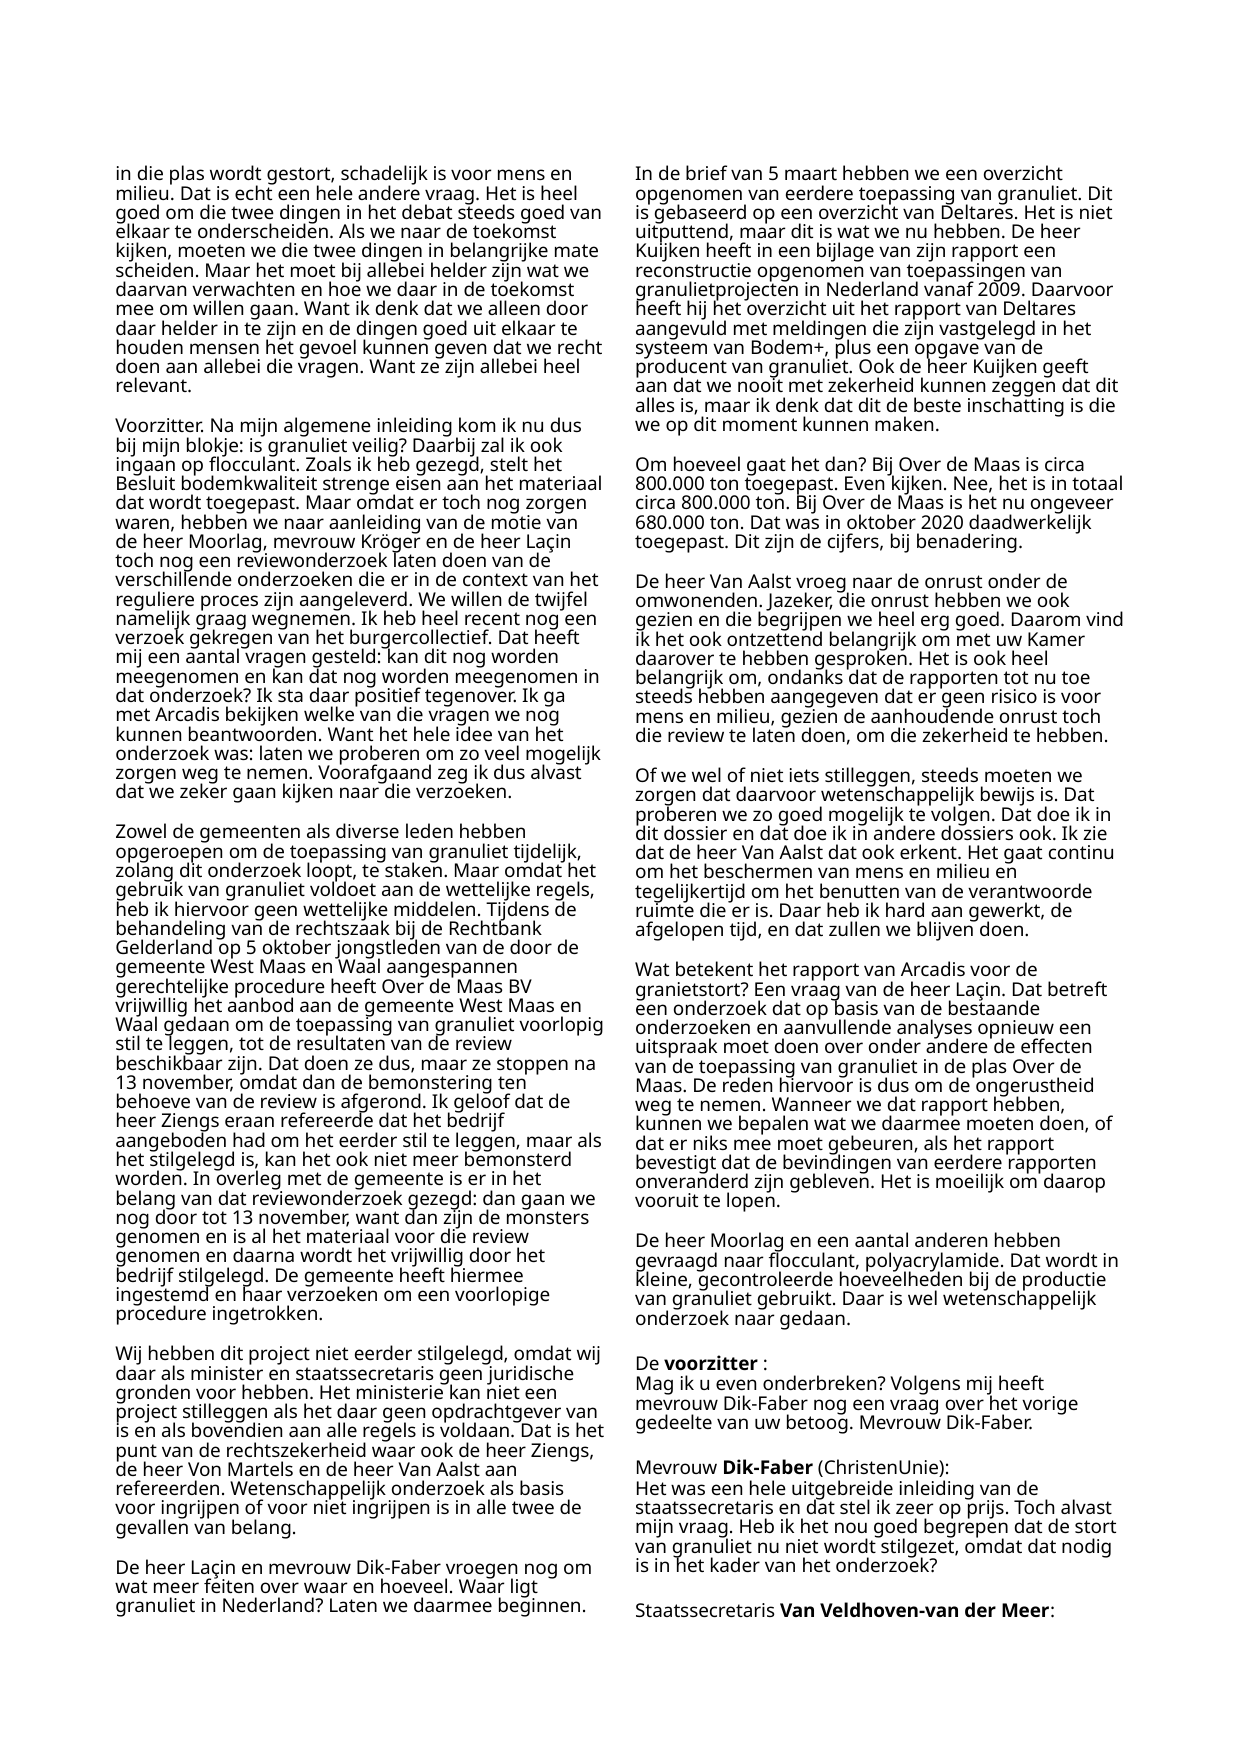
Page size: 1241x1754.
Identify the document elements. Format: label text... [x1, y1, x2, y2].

text Zowel de gemeenten als diverse leden hebben opgeroepen om de toepassing van granuliet tijdelijk, zolang dit onderzoek loopt, te staken. Maar omdat het gebruik van granuliet voldoet aan de wettelijke regels, heb ik hiervoor geen wettelijke middelen. Tijdens de behandeling van de rechtszaak bij de Rechtbank Gelderland op 5 oktober jongstleden van de door de gemeente West Maas en Waal aangespannen gerechtelijke procedure heeft Over de Maas BV vrijwillig het aanbod aan de gemeente West Maas en Waal gedaan om de toepassing van granuliet voorlopig stil te leggen, tot de resultaten van de review beschikbaar zijn. Dat doen ze dus, maar ze stoppen na 13 november, omdat dan de bemonstering ten behoeve van de review is afgerond. Ik geloof dat de heer Ziengs eraan refereerde dat het bedrijf aangeboden had om het eerder stil te leggen, maar als het stilgelegd is, kan het ook niet meer bemonsterd worden. In overleg met de gemeente is er in het belang van dat reviewonderzoek gezegd: dan gaan we nog door tot 13 november, want dan zijn de monsters genomen en is al het materiaal voor die review genomen en daarna wordt het vrijwillig door het bedrijf stilgelegd. De gemeente heeft hiermee ingestemd en haar verzoeken om een voorlopige procedure ingetrokken. [115, 823, 605, 1324]
text Voorzitter. Na mijn algemene inleiding kom ik nu dus bij mijn blokje: is granuliet veilig? Daarbij zal ik ook ingaan op flocculant. Zoals ik heb gezegd, stelt het Besluit bodemkwaliteit strenge eisen aan het materiaal dat wordt toegepast. Maar omdat er toch nog zorgen waren, hebben we naar aanleiding van de motie van de heer Moorlag, mevrouw Kröger en de heer Laçin toch nog een reviewonderzoek laten doen van de verschillende onderzoeken die er in de context van het reguliere proces zijn aangeleverd. We willen de twijfel namelijk graag wegnemen. Ik heb heel recent nog een verzoek gekregen van het burgercollectief. Dat heeft mij een aantal vragen gesteld: kan dit nog worden meegenomen en kan dat nog worden meegenomen in dat onderzoek? Ik sta daar positief tegenover. Ik ga met Arcadis bekijken welke van die vragen we nog kunnen beantwoorden. Want het hele idee van het onderzoek was: laten we proberen om zo veel mogelijk zorgen weg te nemen. Voorafgaand zeg ik dus alvast dat we zeker gaan kijken naar die verzoeken. [115, 417, 605, 803]
text Of we wel of niet iets stilleggen, steeds moeten we zorgen dat daarvoor wetenschappelijk bewijs is. Dat proberen we zo goed mogelijk te volgen. Dat doe ik in dit dossier en dat doe ik in andere dossiers ook. Ik zie dat de heer Van Aalst dat ook erkent. Het gaat continu om het beschermen van mens en milieu en tegelijkertijd om het benutten van de verantwoorde ruimte die er is. Daar heb ik hard aan gewerkt, de afgelopen tijd, en dat zullen we blijven doen. [635, 767, 1125, 941]
text Het was een hele uitgebreide inleiding van de staatssecretaris en dat stel ik zeer op prijs. Toch alvast mijn vraag. Heb ik het nou goed begrepen dat de stort van granuliet nu niet wordt stilgezet, omdat dat nodig is in het kader van het onderzoek? [635, 1480, 1125, 1576]
text De heer Van Aalst vroeg naar de onrust onder de omwonenden. Jazeker, die onrust hebben we ook gezien en die begrijpen we heel erg goed. Daarom vind ik het ook ontzettend belangrijk om met uw Kamer daarover te hebben gesproken. Het is ook heel belangrijk om, ondanks dat de rapporten tot nu toe steeds hebben aangegeven dat er geen risico is voor mens en milieu, gezien de aanhoudende onrust toch die review te laten doen, om die zekerheid te hebben. [635, 573, 1125, 746]
text De heer Moorlag en een aantal anderen hebben gevraagd naar flocculant, polyacrylamide. Dat wordt in kleine, gecontroleerde hoeveelheden bij de productie van granuliet gebruikt. Daar is wel wetenschappelijk onderzoek naar gedaan. [635, 1232, 1125, 1329]
text In de brief van 5 maart hebben we een overzicht opgenomen van eerdere toepassing van granuliet. Dit is gebaseerd op een overzicht van Deltares. Het is niet uitputtend, maar dit is wat we nu hebben. De heer Kuijken heeft in een bijlage van zijn rapport een reconstructie opgenomen van toepassingen van granulietprojecten in Nederland vanaf 2009. Daarvoor heeft hij het overzicht uit het rapport van Deltares aangevuld met meldingen die zijn vastgelegd in het systeem van Bodem+, plus een opgave van de producent van granuliet. Ook de heer Kuijken geeft aan dat we nooit met zekerheid kunnen zeggen dat dit alles is, maar ik denk dat dit de beste inschatting is die we op dit moment kunnen maken. [635, 165, 1125, 435]
text Mevrouw Dik-Faber (ChristenUnie): [635, 1454, 1125, 1480]
text Om hoeveel gaat het dan? Bij Over de Maas is circa 800.000 ton toegepast. Even kijken. Nee, het is in totaal circa 800.000 ton. Bij Over de Maas is het nu ongeveer 680.000 ton. Dat was in oktober 2020 daadwerkelijk toegepast. Dit zijn de cijfers, bij benadering. [635, 456, 1125, 552]
text De voorzitter : [635, 1350, 1125, 1375]
text Mag ik u even onderbreken? Volgens mij heeft mevrouw Dik-Faber nog een vraag over het vorige gedeelte van uw betoog. Mevrouw Dik-Faber. [635, 1375, 1125, 1433]
text De heer Laçin en mevrouw Dik-Faber vroegen nog om wat meer feiten over waar en hoeveel. Waar ligt granuliet in Nederland? Laten we daarmee beginnen. [115, 1559, 605, 1616]
text Staatssecretaris Van Veldhoven-van der Meer: [635, 1597, 1125, 1623]
text Wat betekent het rapport van Arcadis voor de granietstort? Een vraag van de heer Laçin. Dat betreft een onderzoek dat op basis van de bestaande onderzoeken en aanvullende analyses opnieuw een uitspraak moet doen over onder andere de effecten van de toepassing van granuliet in de plas Over de Maas. De reden hiervoor is dus om de ongerustheid weg te nemen. Wanneer we dat rapport hebben, kunnen we bepalen wat we daarmee moeten doen, of dat er niks mee moet gebeuren, als het rapport bevestigt dat de bevindingen van eerdere rapporten onveranderd zijn gebleven. Het is moeilijk om daarop vooruit te lopen. [635, 961, 1125, 1212]
text in die plas wordt gestort, schadelijk is voor mens en milieu. Dat is echt een hele andere vraag. Het is heel goed om die twee dingen in het debat steeds goed van elkaar te onderscheiden. Als we naar de toekomst kijken, moeten we die twee dingen in belangrijke mate scheiden. Maar het moet bij allebei helder zijn wat we daarvan verwachten en hoe we daar in de toekomst mee om willen gaan. Want ik denk dat we alleen door daar helder in te zijn en de dingen goed uit elkaar te houden mensen het gevoel kunnen geven dat we recht doen aan allebei die vragen. Want ze zijn allebei heel relevant. [115, 165, 605, 397]
text Wij hebben dit project niet eerder stilgelegd, omdat wij daar als minister en staatssecretaris geen juridische gronden voor hebben. Het ministerie kan niet een project stilleggen als het daar geen opdrachtgever van is en als bovendien aan alle regels is voldaan. Dat is het punt van de rechtszekerheid waar ook de heer Ziengs, de heer Von Martels en de heer Van Aalst aan refereerden. Wetenschappelijk onderzoek als basis voor ingrijpen of voor niet ingrijpen is in alle twee de gevallen van belang. [115, 1345, 605, 1538]
